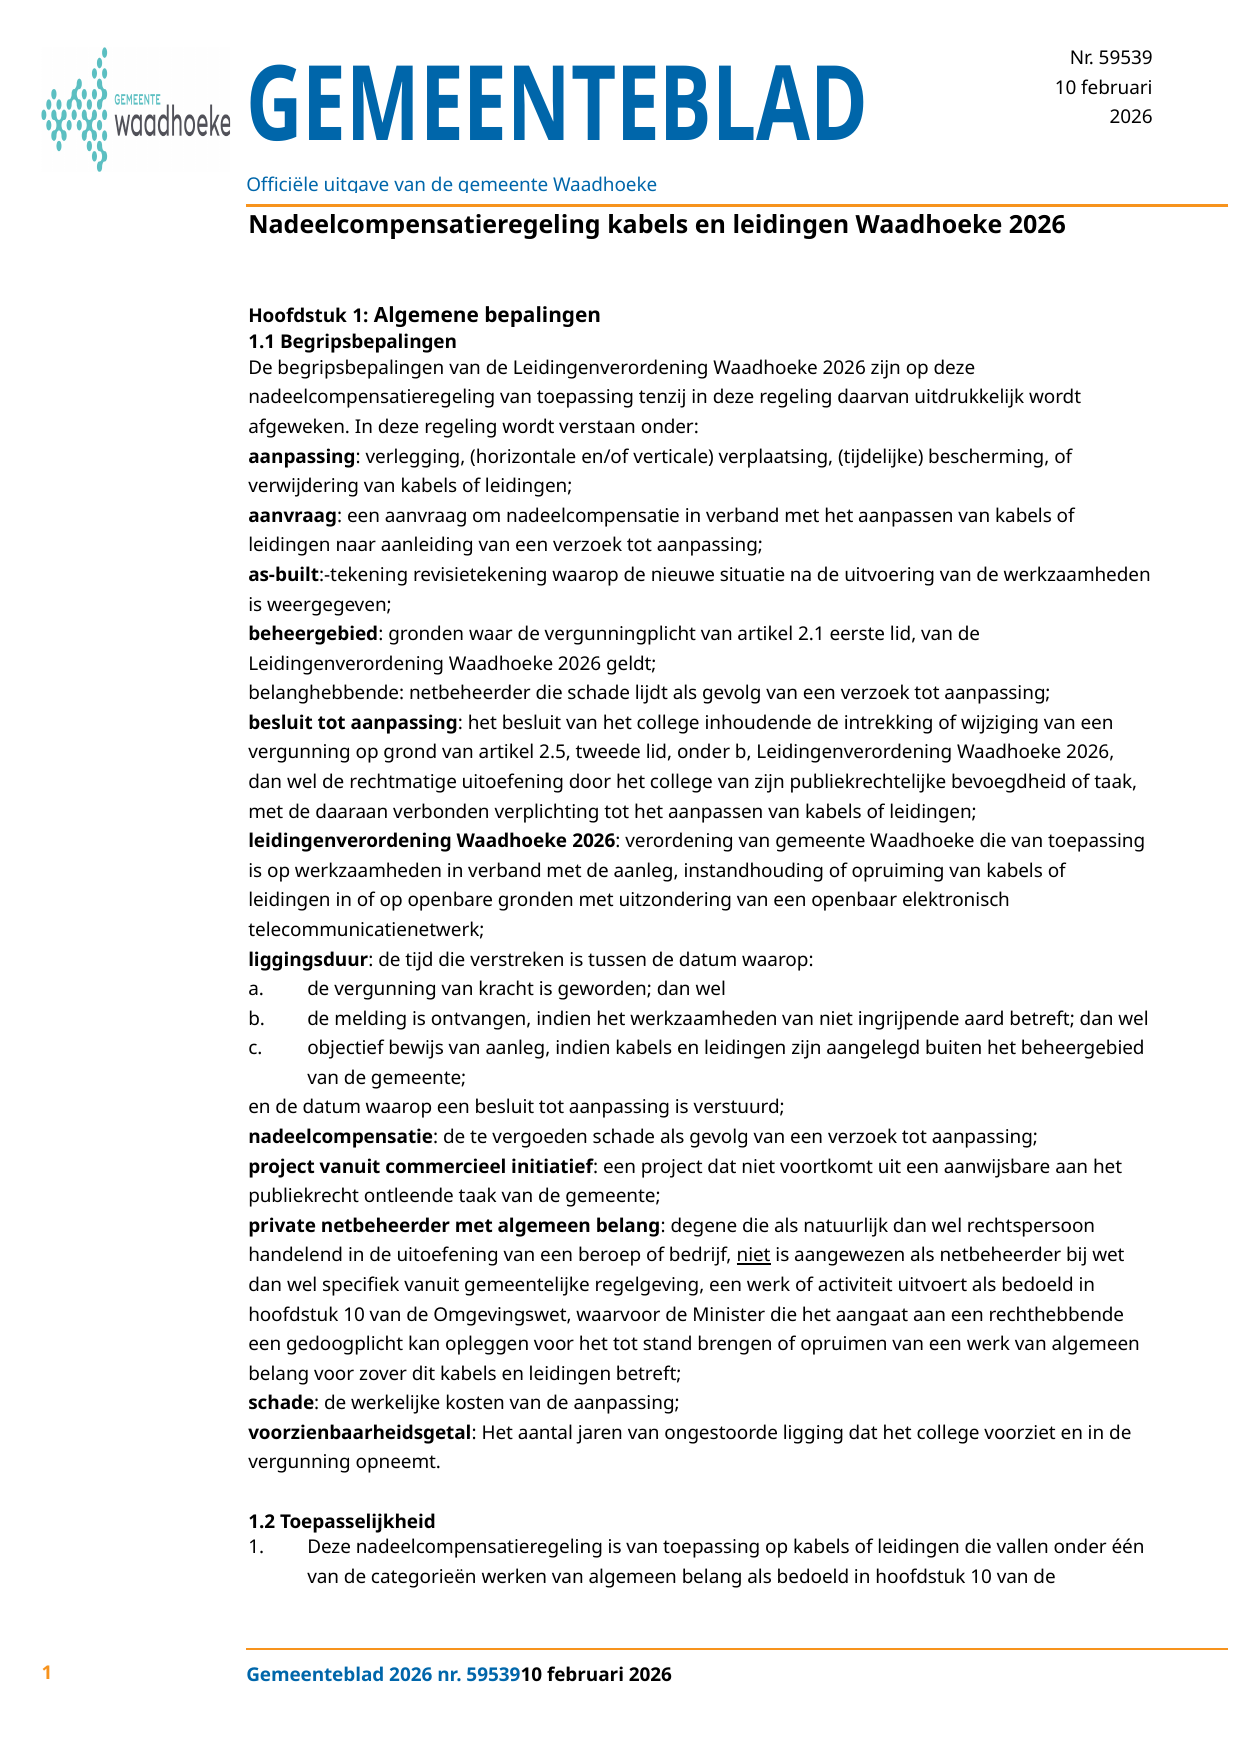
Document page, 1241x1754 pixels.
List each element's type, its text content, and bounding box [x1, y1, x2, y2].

text leidingenverordening Waadhoeke 2026: verordening van gemeente Waadhoeke die van toepassing is op werkzaamheden in verband met de aanleg, instandhouding of opruiming van kabels of leidingen in of op openbare gronden met uitzondering van een openbaar elektronisch telecommunicatienetwerk; [248, 827, 1152, 942]
picture [41, 47, 231, 172]
list Deze nadeelcompensatieregeling is van toepassing op kabels of leidingen die vallen onder één van de categorieën werken van algemeen belang als bedoeld in hoofdstuk 10 van de [248, 1533, 1152, 1589]
text voorzienbaarheidsgetal: Het aantal jaren van ongestoorde ligging dat het college voorziet en in de vergunning opneemt. [248, 1419, 1152, 1474]
text besluit tot aanpassing: het besluit van het college inhoudende de intrekking of wijziging van een vergunning op grond van artikel 2.5, tweede lid, onder b, Leidingenverordening Waadhoeke 2026, dan wel de rechtmatige uitoefening door het college van zijn publiekrechtelijke bevoegdheid of taak, met de daaraan verbonden verplichting tot het aanpassen van kabels of leidingen; [248, 709, 1152, 823]
text Hoofdstuk 1: Algemene bepalingen [248, 300, 1152, 328]
text De begripsbepalingen van de Leidingenverordening Waadhoeke 2026 zijn op deze nadeelcompensatieregeling van toepassing tenzij in deze regeling daarvan uitdrukkelijk wordt afgeweken. In deze regeling wordt verstaan onder: [248, 354, 1152, 439]
text 1.2 Toepasselijkheid [248, 1508, 1152, 1533]
list de melding is ontvangen, indien het werkzaamheden van niet ingrijpende aard betreft; dan wel [248, 1005, 1152, 1031]
text en de datum waarop een besluit tot aanpassing is verstuurd; [248, 1094, 1152, 1119]
text aanvraag: een aanvraag om nadeelcompensatie in verband met het aanpassen van kabels of leidingen naar aanleiding van een verzoek tot aanpassing; [248, 502, 1152, 557]
text project vanuit commercieel initiatief: een project dat niet voortkomt uit een aanwijsbare aan het publiekrecht ontleende taak van de gemeente; [248, 1153, 1152, 1208]
text beheergebied: gronden waar de vergunningplicht van artikel 2.1 eerste lid, van de Leidingenverordening Waadhoeke 2026 geldt; [248, 620, 1152, 676]
text private netbeheerder met algemeen belang: degene die als natuurlijk dan wel rechtspersoon handelend in de uitoefening van een beroep of bedrijf, niet is aangewezen als netbeheerder bij wet dan wel specifiek vanuit gemeentelijke regelgeving, een werk of activiteit uitvoert als bedoeld in hoofdstuk 10 van de Omgevingswet, waarvoor de Minister die het aangaat aan een rechthebbende een gedoogplicht kan opleggen voor het tot stand brengen of opruimen van een werk van algemeen belang voor zover dit kabels en leidingen betreft; [248, 1212, 1152, 1386]
text 1.1 Begripsbepalingen [248, 328, 1152, 354]
text liggingsduur: de tijd die verstreken is tussen de datum waarop: [248, 946, 1152, 971]
text aanpassing: verlegging, (horizontale en/of verticale) verplaatsing, (tijdelijke) bescherming, of verwijdering van kabels of leidingen; [248, 443, 1152, 498]
text nadeelcompensatie: de te vergoeden schade als gevolg van een verzoek tot aanpassing; [248, 1123, 1152, 1149]
text as-built:-tekening revisietekening waarop de nieuwe situatie na de uitvoering van de werkzaamheden is weergegeven; [248, 561, 1152, 616]
text Nadeelcompensatieregeling kabels en leidingen Waadhoeke 2026 [248, 207, 1152, 241]
list objectief bewijs van aanleg, indien kabels en leidingen zijn aangelegd buiten het beheergebied van de gemeente; [248, 1034, 1152, 1090]
text schade: de werkelijke kosten van de aanpassing; [248, 1389, 1152, 1415]
list de vergunning van kracht is geworden; dan wel [248, 975, 1152, 1001]
text belanghebbende: netbeheerder die schade lijdt als gevolg van een verzoek tot aanpassing; [248, 679, 1152, 705]
